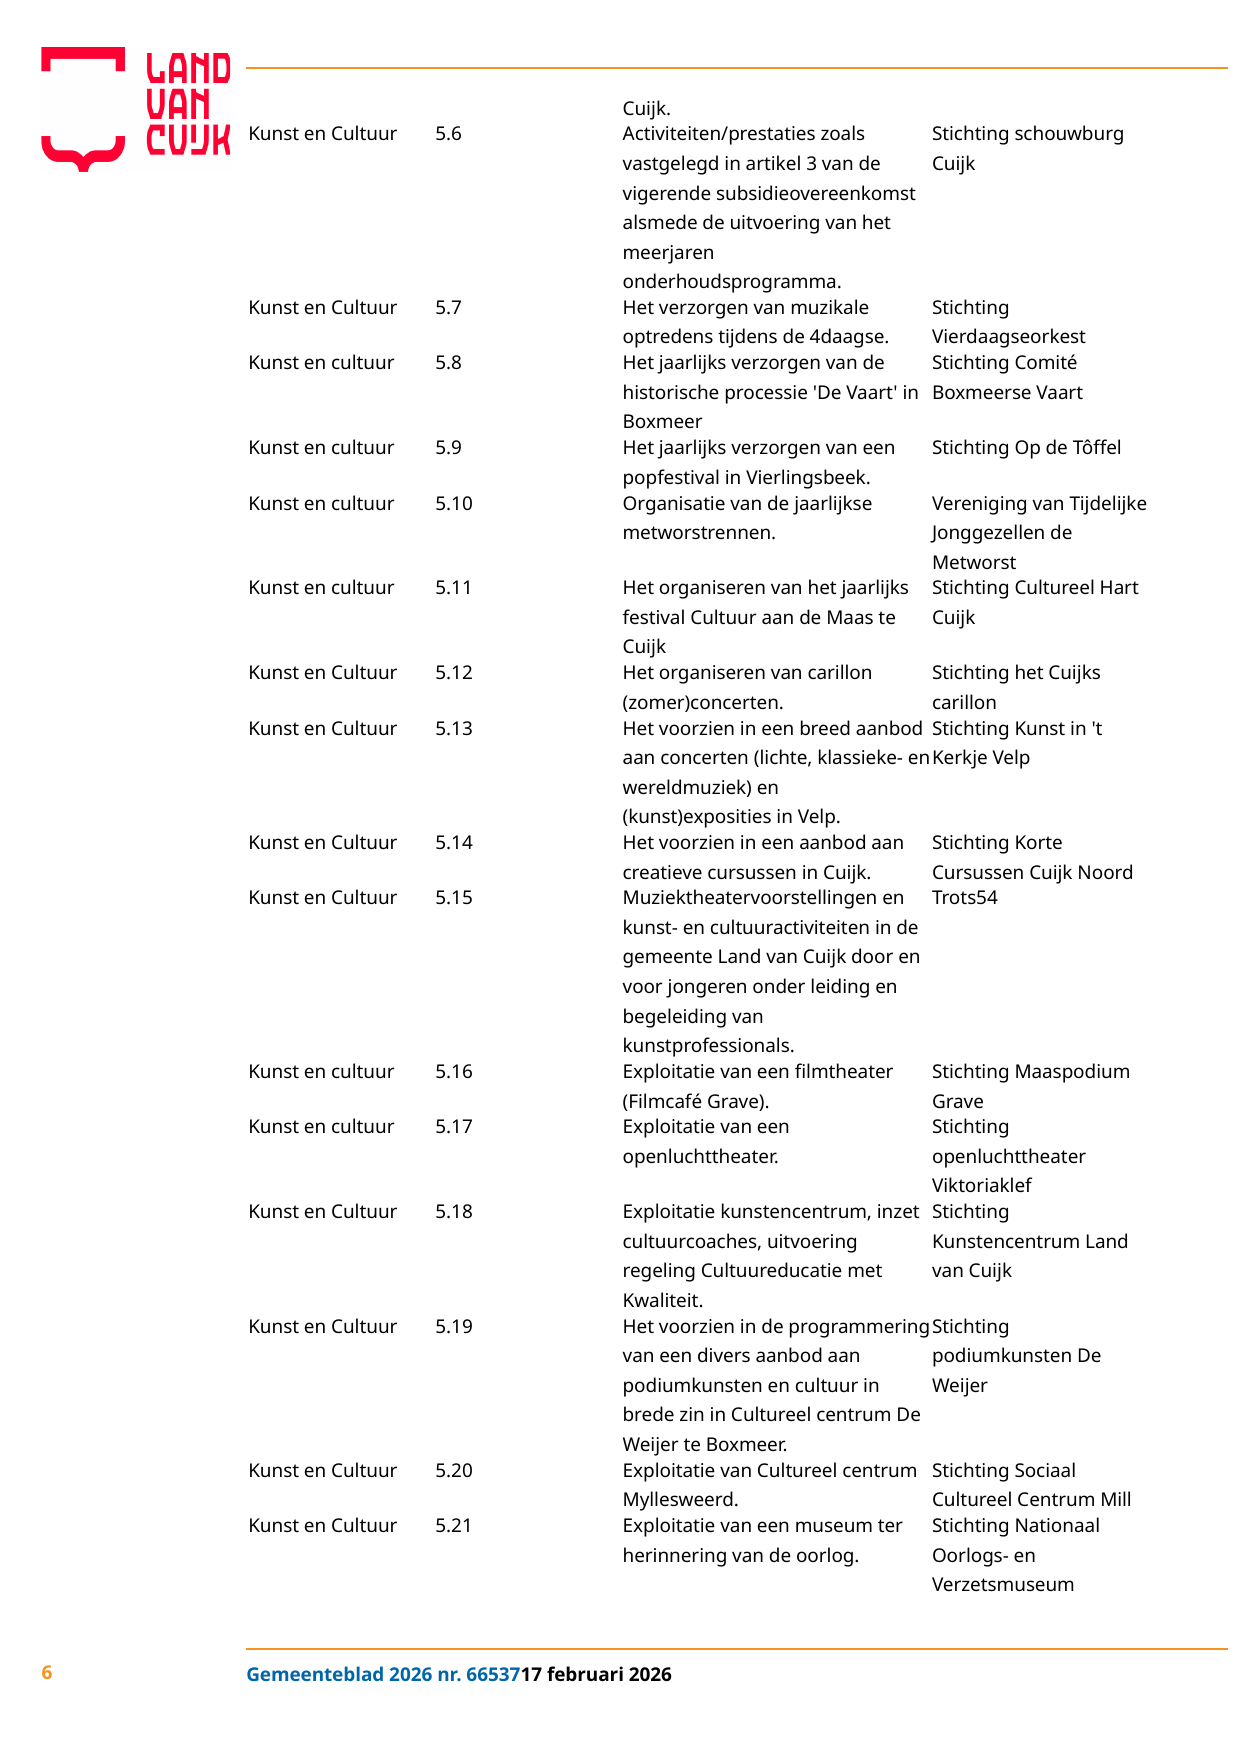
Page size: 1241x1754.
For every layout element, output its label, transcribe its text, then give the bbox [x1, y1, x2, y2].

table_cell Stichting schouwburg Cuijk [932, 121, 1152, 294]
table_cell Kunst en Cultuur [248, 1199, 435, 1313]
table_cell Het jaarlijks verzorgen van een popfestival in Vierlingsbeek. [623, 434, 932, 490]
table_cell Stichting Kunstencentrum Land van Cuijk [932, 1199, 1152, 1313]
picture [41, 47, 231, 172]
table_cell 5.16 [435, 1058, 622, 1113]
table_cell Stichting podiumkunsten De Weijer [932, 1313, 1152, 1457]
table_cell Kunst en cultuur [248, 575, 435, 659]
table_cell Het organiseren van het jaarlijks festival Cultuur aan de Maas te Cuijk [623, 575, 932, 659]
table_cell 5.15 [435, 885, 622, 1058]
table_cell Vereniging van Tijdelijke Jonggezellen de Metworst [932, 490, 1152, 574]
table_cell Kunst en Cultuur [248, 1512, 435, 1597]
table_cell Kunst en Cultuur [248, 715, 435, 829]
table_cell 5.7 [435, 294, 622, 349]
table_cell Kunst en Cultuur [248, 294, 435, 349]
table_cell [435, 95, 622, 121]
table_cell Stichting Comité Boxmeerse Vaart [932, 350, 1152, 434]
table_cell Stichting Op de Tôffel [932, 434, 1152, 490]
table_cell 5.17 [435, 1114, 622, 1198]
table_cell Kunst en cultuur [248, 350, 435, 434]
table_cell Exploitatie van een filmtheater (Filmcafé Grave). [623, 1058, 932, 1113]
table_cell Cuijk. [623, 95, 932, 121]
table_cell 5.9 [435, 434, 622, 490]
table_cell [248, 95, 435, 121]
table_cell Stichting openluchttheater Viktoriaklef [932, 1114, 1152, 1198]
table_cell Het organiseren van carillon (zomer)concerten. [623, 660, 932, 715]
table_cell Het voorzien in een breed aanbod aan concerten (lichte, klassieke- en wereldmuziek) en (kunst)exposities in Velp. [623, 715, 932, 829]
table_cell Stichting Cultureel Hart Cuijk [932, 575, 1152, 659]
table_cell Stichting het Cuijks carillon [932, 660, 1152, 715]
table_cell Stichting Kunst in 't Kerkje Velp [932, 715, 1152, 829]
table_cell Exploitatie van Cultureel centrum Myllesweerd. [623, 1457, 932, 1512]
table_cell Kunst en cultuur [248, 1114, 435, 1198]
table_cell 5.6 [435, 121, 622, 294]
table_cell Trots54 [932, 885, 1152, 1058]
table_cell Kunst en cultuur [248, 490, 435, 574]
table_cell Stichting Nationaal Oorlogs- en Verzetsmuseum [932, 1512, 1152, 1597]
table_cell 5.19 [435, 1313, 622, 1457]
table_cell Kunst en Cultuur [248, 121, 435, 294]
table_cell Muziektheatervoorstellingen en kunst- en cultuuractiviteiten in de gemeente Land van Cuijk door en voor jongeren onder leiding en begeleiding van kunstprofessionals. [623, 885, 932, 1058]
table_cell Organisatie van de jaarlijkse metworstrennen. [623, 490, 932, 574]
table_cell Kunst en Cultuur [248, 1457, 435, 1512]
table_cell Stichting Korte Cursussen Cuijk Noord [932, 829, 1152, 884]
table_cell 5.8 [435, 350, 622, 434]
table_cell 5.11 [435, 575, 622, 659]
table_cell Exploitatie kunstencentrum, inzet cultuurcoaches, uitvoering regeling Cultuureducatie met Kwaliteit. [623, 1199, 932, 1313]
table_cell Stichting Vierdaagseorkest [932, 294, 1152, 349]
table_cell Exploitatie van een openluchttheater. [623, 1114, 932, 1198]
table_cell Stichting Maaspodium Grave [932, 1058, 1152, 1113]
table_cell Kunst en cultuur [248, 1058, 435, 1113]
table_cell Het verzorgen van muzikale optredens tijdens de 4daagse. [623, 294, 932, 349]
table_cell [932, 95, 1152, 121]
table_cell Kunst en Cultuur [248, 660, 435, 715]
table_cell Kunst en Cultuur [248, 1313, 435, 1457]
table_cell Het voorzien in de programmering van een divers aanbod aan podiumkunsten en cultuur in brede zin in Cultureel centrum De Weijer te Boxmeer. [623, 1313, 932, 1457]
table_cell Het voorzien in een aanbod aan creatieve cursussen in Cuijk. [623, 829, 932, 884]
table_cell Kunst en Cultuur [248, 829, 435, 884]
table_cell 5.13 [435, 715, 622, 829]
table_cell 5.10 [435, 490, 622, 574]
table_cell Stichting Sociaal Cultureel Centrum Mill [932, 1457, 1152, 1512]
table_cell Kunst en Cultuur [248, 885, 435, 1058]
table_cell 5.21 [435, 1512, 622, 1597]
table_cell 5.14 [435, 829, 622, 884]
table_cell 5.12 [435, 660, 622, 715]
table_cell Exploitatie van een museum ter herinnering van de oorlog. [623, 1512, 932, 1597]
table_cell 5.18 [435, 1199, 622, 1313]
table_cell 5.20 [435, 1457, 622, 1512]
table_cell Activiteiten/prestaties zoals vastgelegd in artikel 3 van de vigerende subsidieovereenkomst alsmede de uitvoering van het meerjaren onderhoudsprogramma. [623, 121, 932, 294]
table_cell Kunst en cultuur [248, 434, 435, 490]
table_cell Het jaarlijks verzorgen van de historische processie 'De Vaart' in Boxmeer [623, 350, 932, 434]
